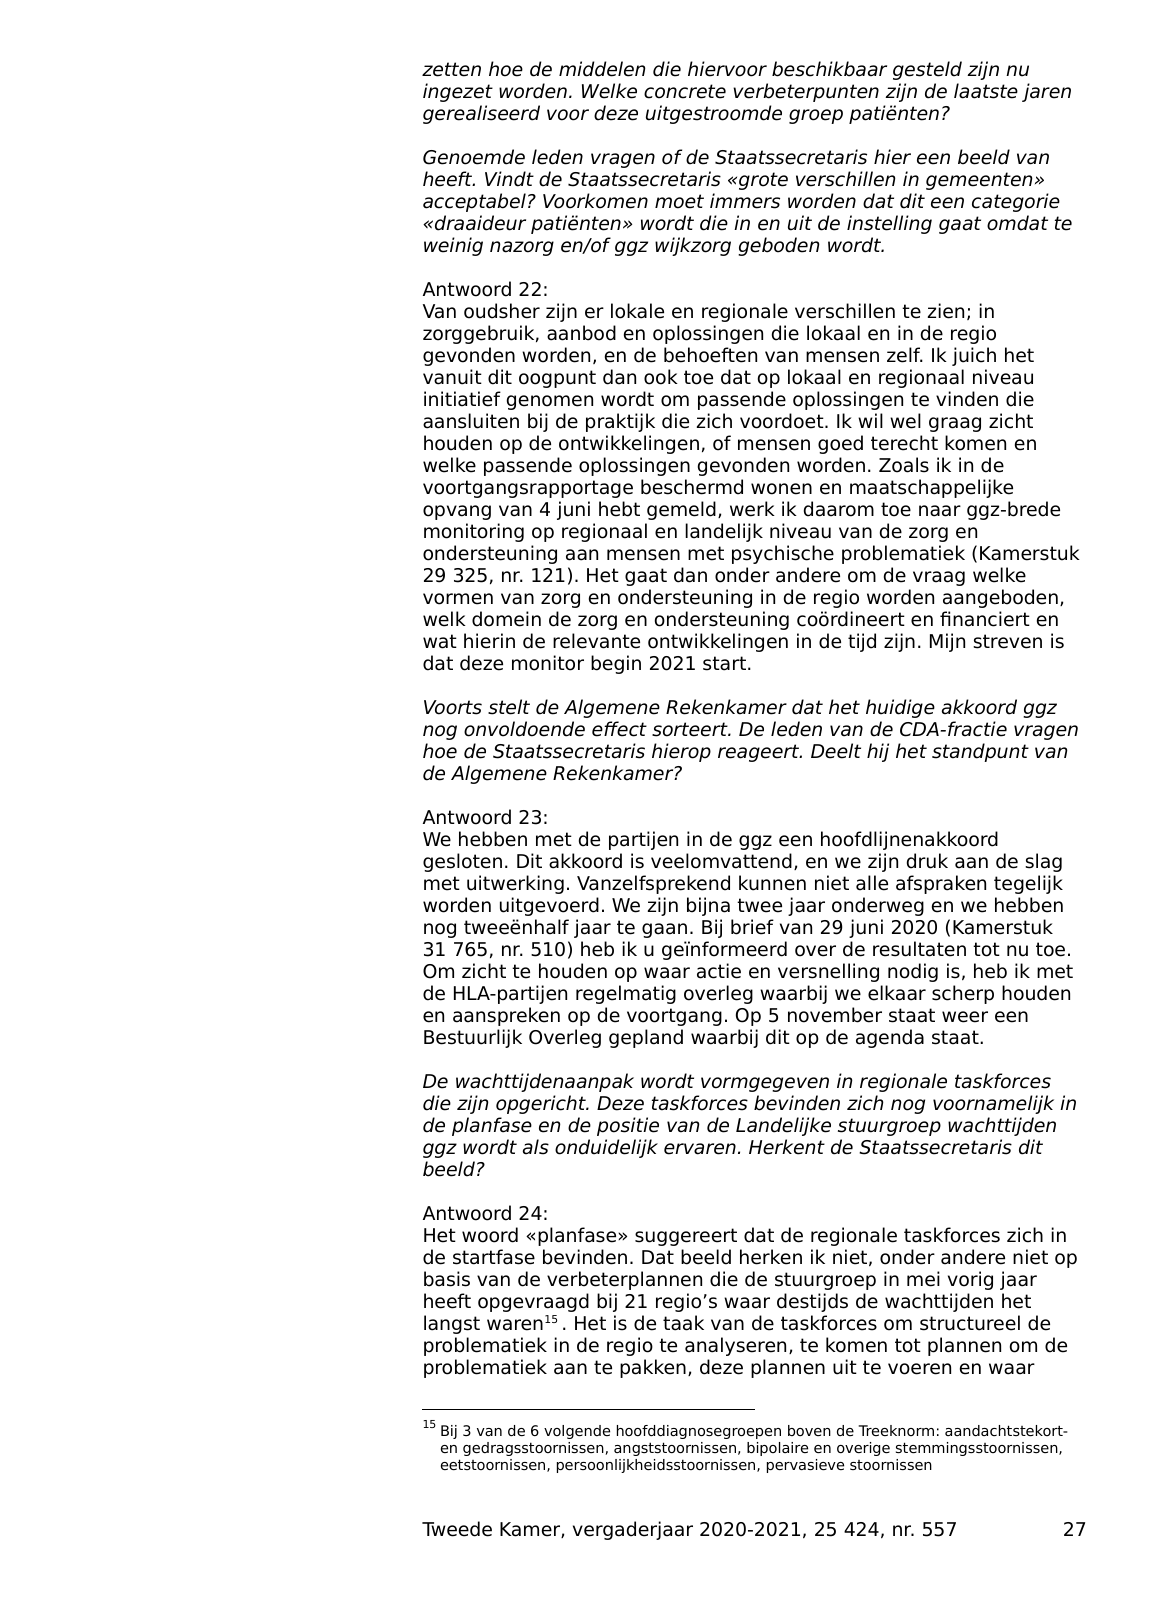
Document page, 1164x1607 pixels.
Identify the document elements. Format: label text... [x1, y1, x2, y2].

text Genoemde leden vragen of de Staatssecretaris hier een beeld van heeft. Vindt de Staatssecretaris «grote verschillen in gemeenten» acceptabel? Voorkomen moet immers worden dat dit een categorie «draaideur patiënten» wordt die in en uit de instelling gaat omdat te weinig nazorg en/of ggz wijkzorg geboden wordt. [422, 147, 1087, 257]
text Antwoord 24: [422, 1203, 1087, 1225]
text Voorts stelt de Algemene Rekenkamer dat het huidige akkoord ggz nog onvoldoende effect sorteert. De leden van de CDA-fractie vragen hoe de Staatssecretaris hierop reageert. Deelt hij het standpunt van de Algemene Rekenkamer? [422, 697, 1087, 785]
text Antwoord 23: [422, 807, 1087, 829]
text zetten hoe de middelen die hiervoor beschikbaar gesteld zijn nu ingezet worden. Welke concrete verbeterpunten zijn de laatste jaren gerealiseerd voor deze uitgestroomde groep patiënten? [422, 59, 1087, 125]
text Antwoord 22: [422, 279, 1087, 301]
text De wachttijdenaanpak wordt vormgegeven in regionale taskforces die zijn opgericht. Deze taskforces bevinden zich nog voornamelijk in de planfase en de positie van de Landelijke stuurgroep wachttijden ggz wordt als onduidelijk ervaren. Herkent de Staatssecretaris dit beeld? [422, 1071, 1087, 1181]
text Het woord «planfase» suggereert dat de regionale taskforces zich in de startfase bevinden. Dat beeld herken ik niet, onder andere niet op basis van de verbeterplannen die de stuurgroep in mei vorig jaar heeft opgevraagd bij 21 regio’s waar destijds de wachttijden het langst waren. Het is de taak van de taskforces om structureel de problematiek in de regio te analyseren, te komen tot plannen om de problematiek aan te pakken, deze plannen uit te voeren en waar [422, 1225, 1087, 1379]
text We hebben met de partijen in de ggz een hoofdlijnenakkoord gesloten. Dit akkoord is veelomvattend, en we zijn druk aan de slag met uitwerking. Vanzelfsprekend kunnen niet alle afspraken tegelijk worden uitgevoerd. We zijn bijna twee jaar onderweg en we hebben nog tweeënhalf jaar te gaan. Bij brief van 29 juni 2020 (Kamerstuk 31 765, nr. 510) heb ik u geïnformeerd over de resultaten tot nu toe. Om zicht te houden op waar actie en versnelling nodig is, heb ik met de HLA-partijen regelmatig overleg waarbij we elkaar scherp houden en aanspreken op de voortgang. Op 5 november staat weer een Bestuurlijk Overleg gepland waarbij dit op de agenda staat. [422, 829, 1087, 1049]
text Van oudsher zijn er lokale en regionale verschillen te zien; in zorggebruik, aanbod en oplossingen die lokaal en in de regio gevonden worden, en de behoeften van mensen zelf. Ik juich het vanuit dit oogpunt dan ook toe dat op lokaal en regionaal niveau initiatief genomen wordt om passende oplossingen te vinden die aansluiten bij de praktijk die zich voordoet. Ik wil wel graag zicht houden op de ontwikkelingen, of mensen goed terecht komen en welke passende oplossingen gevonden worden. Zoals ik in de voortgangsrapportage beschermd wonen en maatschappelijke opvang van 4 juni hebt gemeld, werk ik daarom toe naar ggz-brede monitoring op regionaal en landelijk niveau van de zorg en ondersteuning aan mensen met psychische problematiek (Kamerstuk 29 325, nr. 121). Het gaat dan onder andere om de vraag welke vormen van zorg en ondersteuning in de regio worden aangeboden, welk domein de zorg en ondersteuning coördineert en financiert en wat hierin de relevante ontwikkelingen in de tijd zijn. Mijn streven is dat deze monitor begin 2021 start. [422, 301, 1087, 675]
text Bij 3 van de 6 volgende hoofddiagnosegroepen boven de Treeknorm: aandachtstekort- en gedragsstoornissen, angststoornissen, bipolaire en overige stemmingsstoornissen, eetstoornissen, persoonlijkheidsstoornissen, pervasieve stoornissen [422, 1418, 1087, 1474]
